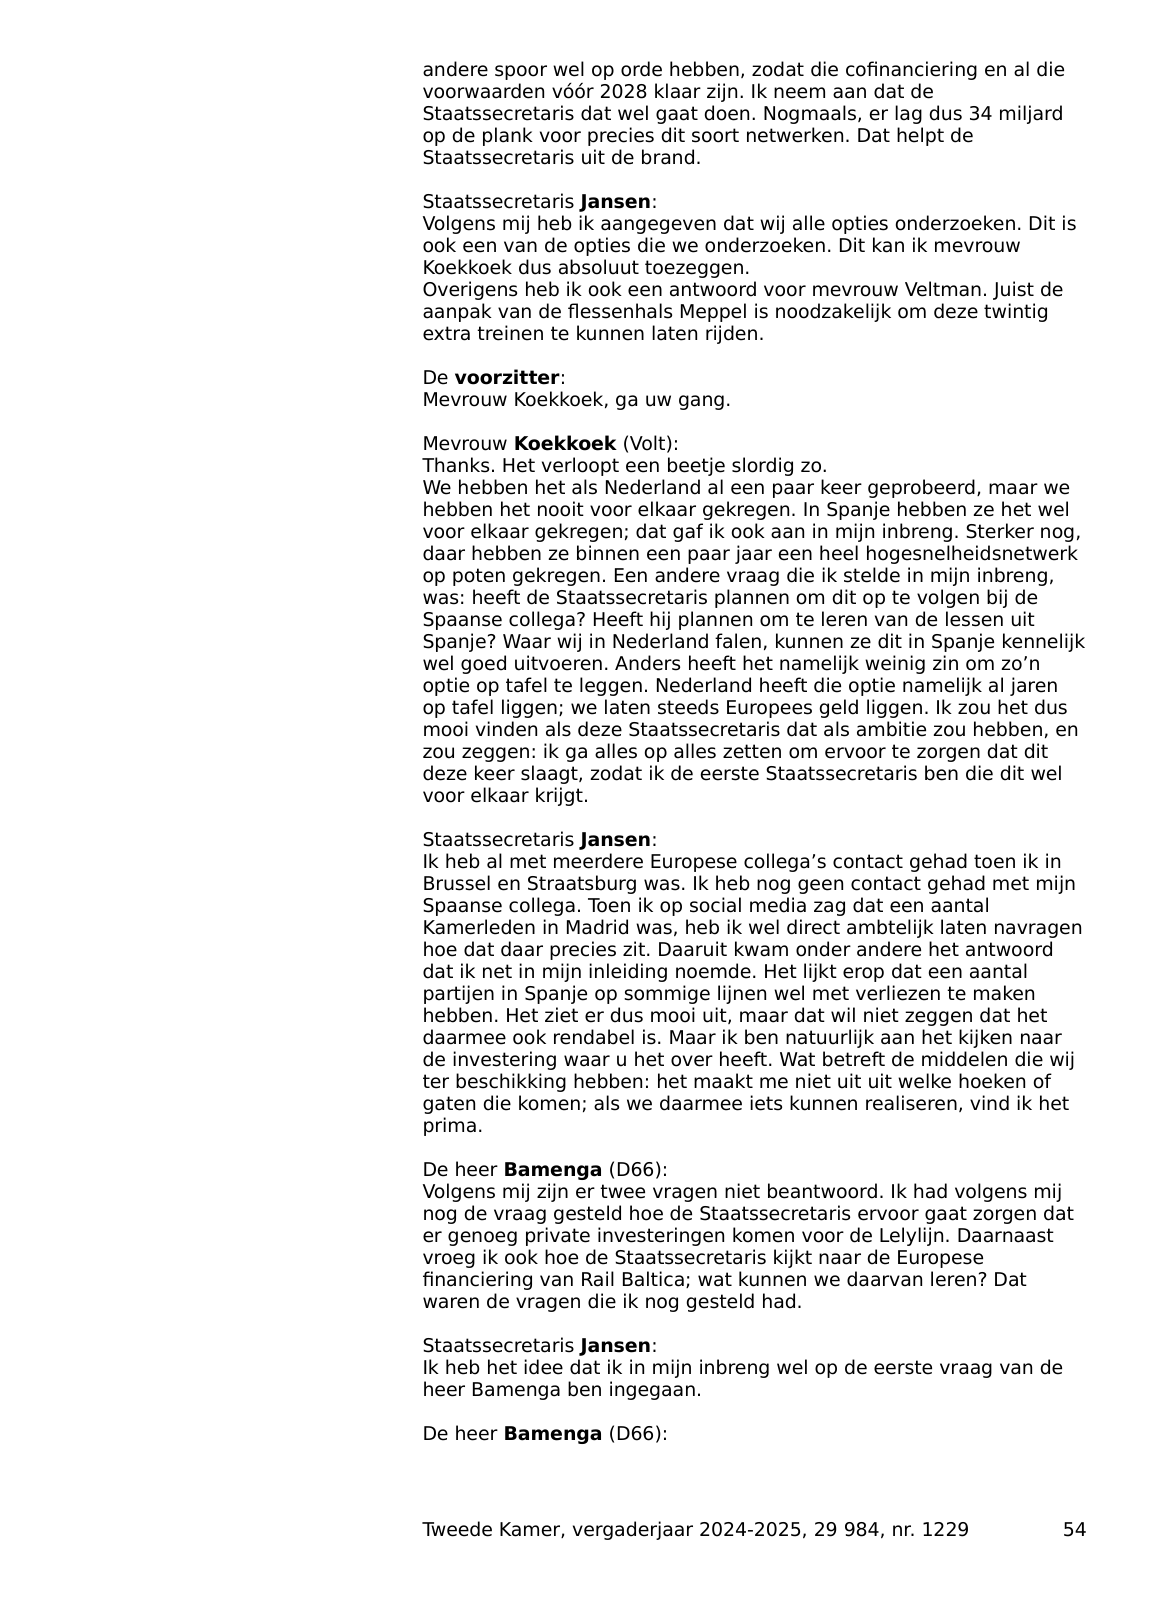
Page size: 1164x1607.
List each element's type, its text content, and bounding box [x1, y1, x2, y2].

text Volgens mij heb ik aangegeven dat wij alle opties onderzoeken. Dit is ook een van de opties die we onderzoeken. Dit kan ik mevrouw Koekkoek dus absoluut toezeggen. [422, 213, 1087, 279]
text Staatssecretaris Jansen: [422, 191, 1087, 213]
text De voorzitter: [422, 367, 1087, 389]
text Staatssecretaris Jansen: [422, 829, 1087, 851]
text Ik heb al met meerdere Europese collega’s contact gehad toen ik in Brussel en Straatsburg was. Ik heb nog geen contact gehad met mijn Spaanse collega. Toen ik op social media zag dat een aantal Kamerleden in Madrid was, heb ik wel direct ambtelijk laten navragen hoe dat daar precies zit. Daaruit kwam onder andere het antwoord dat ik net in mijn inleiding noemde. Het lijkt erop dat een aantal partijen in Spanje op sommige lijnen wel met verliezen te maken hebben. Het ziet er dus mooi uit, maar dat wil niet zeggen dat het daarmee ook rendabel is. Maar ik ben natuurlijk aan het kijken naar de investering waar u het over heeft. Wat betreft de middelen die wij ter beschikking hebben: het maakt me niet uit uit welke hoeken of gaten die komen; als we daarmee iets kunnen realiseren, vind ik het prima. [422, 851, 1087, 1137]
text Overigens heb ik ook een antwoord voor mevrouw Veltman. Juist de aanpak van de flessenhals Meppel is noodzakelijk om deze twintig extra treinen te kunnen laten rijden. [422, 279, 1087, 345]
text Ik heb het idee dat ik in mijn inbreng wel op de eerste vraag van de heer Bamenga ben ingegaan. [422, 1357, 1087, 1401]
text Mevrouw Koekkoek (Volt): [422, 433, 1087, 455]
text andere spoor wel op orde hebben, zodat die cofinanciering en al die voorwaarden vóór 2028 klaar zijn. Ik neem aan dat de Staatssecretaris dat wel gaat doen. Nogmaals, er lag dus 34 miljard op de plank voor precies dit soort netwerken. Dat helpt de Staatssecretaris uit de brand. [422, 59, 1087, 169]
text De heer Bamenga (D66): [422, 1423, 1087, 1445]
text We hebben het als Nederland al een paar keer geprobeerd, maar we hebben het nooit voor elkaar gekregen. In Spanje hebben ze het wel voor elkaar gekregen; dat gaf ik ook aan in mijn inbreng. Sterker nog, daar hebben ze binnen een paar jaar een heel hogesnelheidsnetwerk op poten gekregen. Een andere vraag die ik stelde in mijn inbreng, was: heeft de Staatssecretaris plannen om dit op te volgen bij de Spaanse collega? Heeft hij plannen om te leren van de lessen uit Spanje? Waar wij in Nederland falen, kunnen ze dit in Spanje kennelijk wel goed uitvoeren. Anders heeft het namelijk weinig zin om zo’n optie op tafel te leggen. Nederland heeft die optie namelijk al jaren op tafel liggen; we laten steeds Europees geld liggen. Ik zou het dus mooi vinden als deze Staatssecretaris dat als ambitie zou hebben, en zou zeggen: ik ga alles op alles zetten om ervoor te zorgen dat dit deze keer slaagt, zodat ik de eerste Staatssecretaris ben die dit wel voor elkaar krijgt. [422, 477, 1087, 807]
text Thanks. Het verloopt een beetje slordig zo. [422, 455, 1087, 477]
text Mevrouw Koekkoek, ga uw gang. [422, 389, 1087, 411]
text De heer Bamenga (D66): [422, 1159, 1087, 1181]
text Volgens mij zijn er twee vragen niet beantwoord. Ik had volgens mij nog de vraag gesteld hoe de Staatssecretaris ervoor gaat zorgen dat er genoeg private investeringen komen voor de Lelylijn. Daarnaast vroeg ik ook hoe de Staatssecretaris kijkt naar de Europese financiering van Rail Baltica; wat kunnen we daarvan leren? Dat waren de vragen die ik nog gesteld had. [422, 1181, 1087, 1313]
text Staatssecretaris Jansen: [422, 1335, 1087, 1357]
